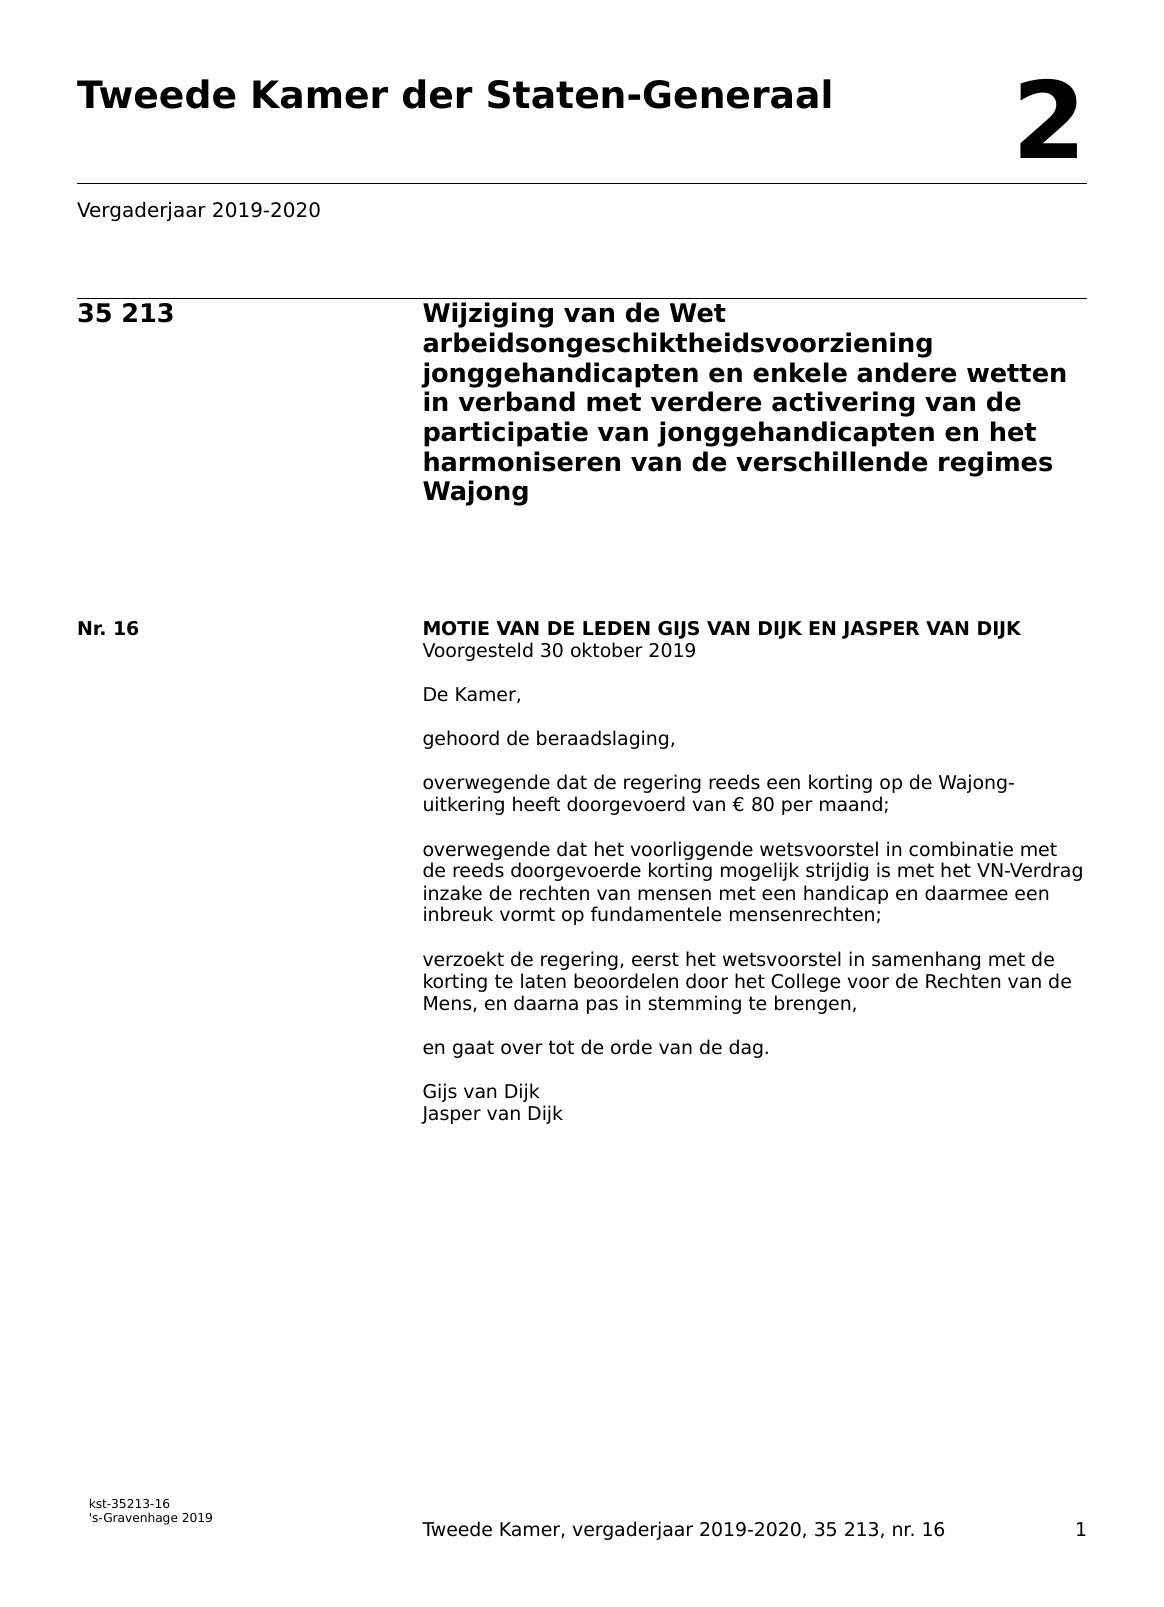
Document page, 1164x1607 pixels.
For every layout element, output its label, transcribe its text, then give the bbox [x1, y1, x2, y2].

text Jasper van Dijk [422, 1103, 1087, 1125]
table_header Tweede Kamer der Staten-Generaal [77, 59, 886, 183]
table_header 2 [886, 59, 1087, 183]
text overwegende dat het voorliggende wetsvoorstel in combinatie met de reeds doorgevoerde korting mogelijk strijdig is met het VN-Verdrag inzake de rechten van mensen met een handicap en daarmee een inbreuk vormt op fundamentele mensenrechten; [422, 838, 1087, 926]
subtitle Nr. 16 MOTIE VAN DE LEDEN GIJS VAN DIJK EN JASPER VAN DIJK [77, 618, 1087, 640]
text Voorgesteld 30 oktober 2019 [422, 640, 1087, 662]
text Gijs van Dijk [422, 1081, 1087, 1103]
text kst-35213-16 [88, 1497, 323, 1511]
subtitle 35 213 Wijziging van de Wet arbeidsongeschiktheidsvoorziening jonggehandicapten en enkele andere wetten in verband met verdere activering van de participatie van jonggehandicapten en het harmoniseren van de verschillende regimes Wajong [77, 299, 1087, 507]
table_cell Vergaderjaar 2019-2020 [77, 184, 1087, 298]
text gehoord de beraadslaging, [422, 728, 1087, 750]
text De Kamer, [422, 684, 1087, 706]
text overwegende dat de regering reeds een korting op de Wajong-uitkering heeft doorgevoerd van € 80 per maand; [422, 772, 1087, 816]
text en gaat over tot de orde van de dag. [422, 1037, 1087, 1059]
text 's-Gravenhage 2019 [88, 1511, 323, 1525]
text verzoekt de regering, eerst het wetsvoorstel in samenhang met de korting te laten beoordelen door het College voor de Rechten van de Mens, en daarna pas in stemming te brengen, [422, 948, 1087, 1014]
